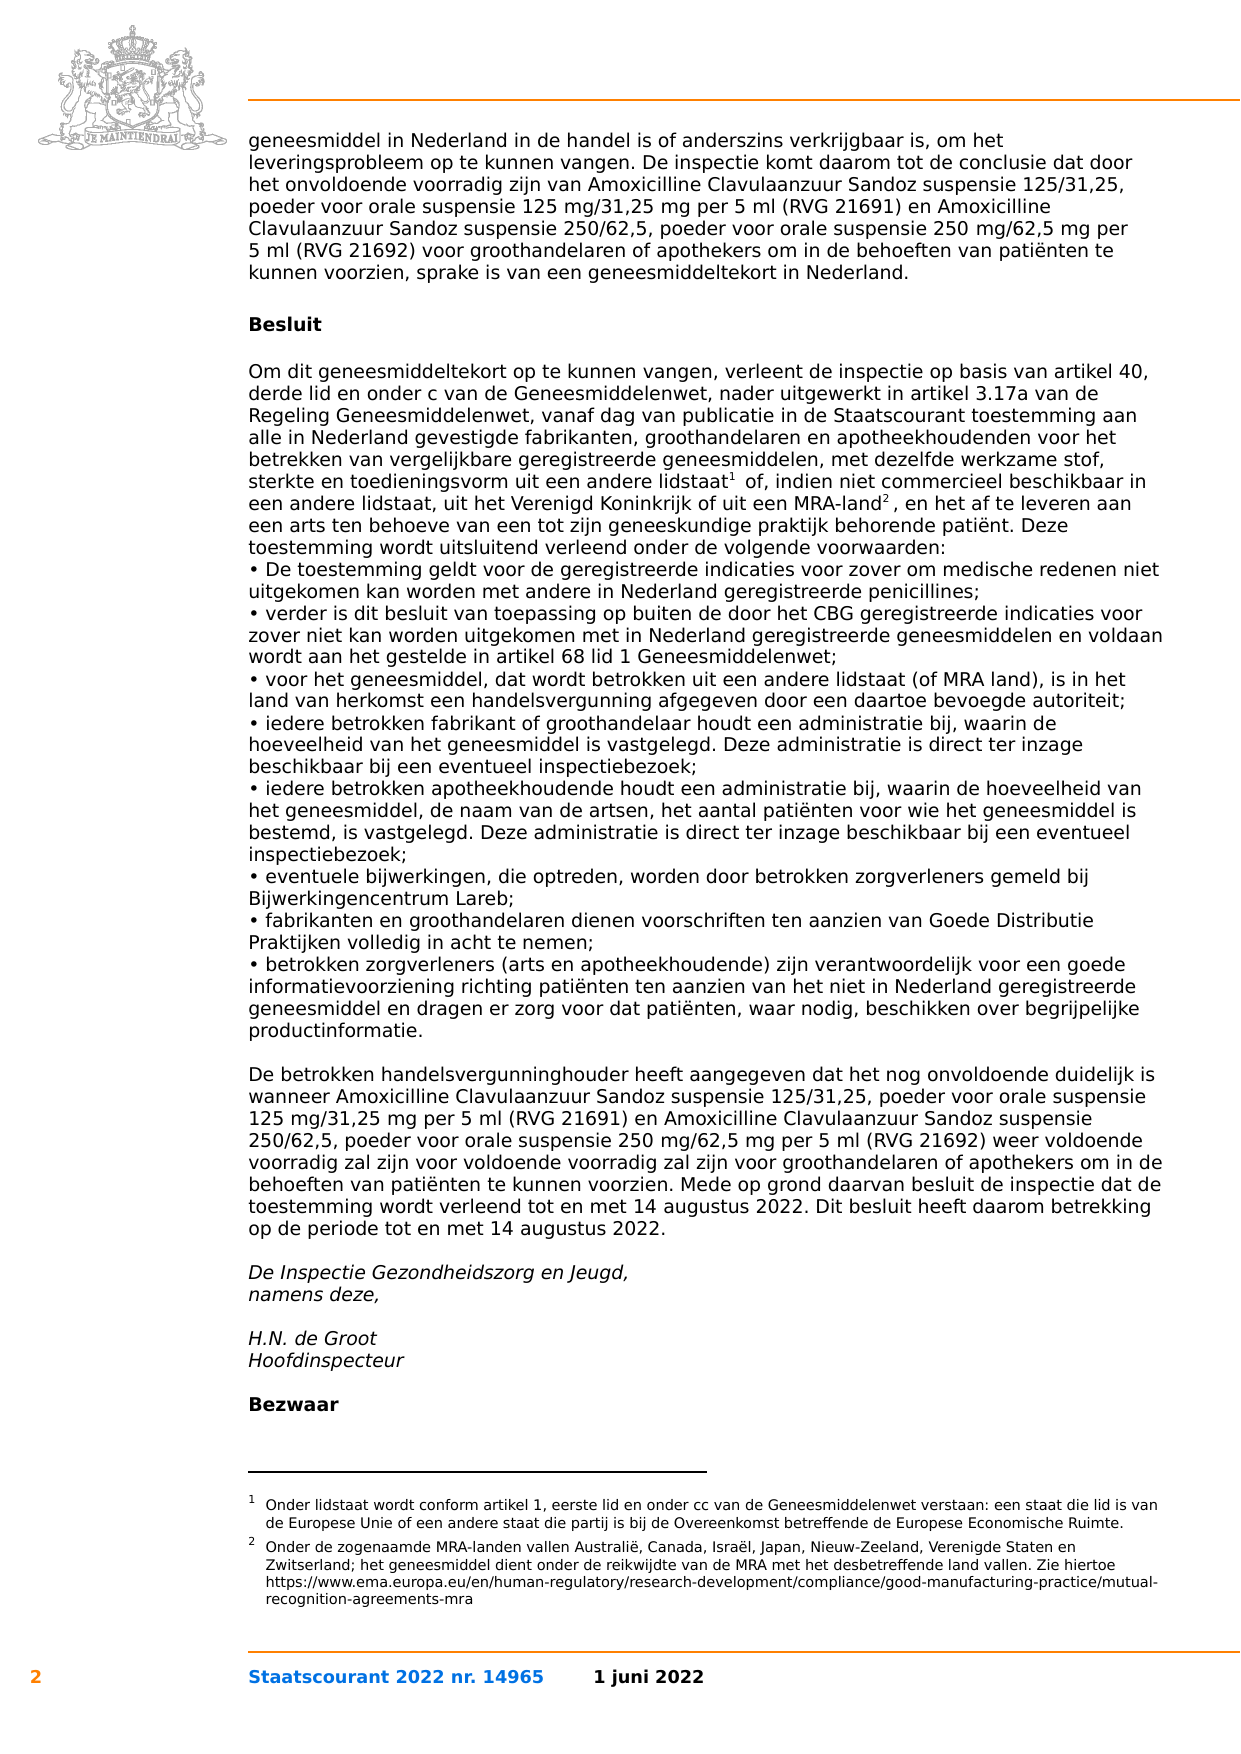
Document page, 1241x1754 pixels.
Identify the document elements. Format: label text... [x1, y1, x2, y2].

text geneesmiddel in Nederland in de handel is of anderszins verkrijgbaar is, om het leveringsprobleem op te kunnen vangen. De inspectie komt daarom tot de conclusie dat door het onvoldoende voorradig zijn van Amoxicilline Clavulaanzuur Sandoz suspensie 125/31,25, poeder voor orale suspensie 125 mg/31,25 mg per 5 ml (RVG 21691) en Amoxicilline Clavulaanzuur Sandoz suspensie 250/62,5, poeder voor orale suspensie 250 mg/62,5 mg per 5 ml (RVG 21692) voor groothandelaren of apothekers om in de behoeften van patiënten te kunnen voorzien, sprake is van een geneesmiddeltekort in Nederland. [248, 130, 1163, 284]
text Onder de zogenaamde MRA-landen vallen Australië, Canada, Israël, Japan, Nieuw-Zeeland, Verenigde Staten en Zwitserland; het geneesmiddel dient onder de reikwijdte van de MRA met het desbetreffende land vallen. Zie hiertoe https://www.ema.europa.eu/en/human-regulatory/research-development/compliance/good-manufacturing-practice/mutual-recognition-agreements-mra [248, 1535, 1163, 1608]
text De Inspectie Gezondheidszorg en Jeugd, namens deze, H.N. de Groot Hoofdinspecteur [248, 1262, 1163, 1372]
text • verder is dit besluit van toepassing op buiten de door het CBG geregistreerde indicaties voor zover niet kan worden uitgekomen met in Nederland geregistreerde geneesmiddelen en voldaan wordt aan het gestelde in artikel 68 lid 1 Geneesmiddelenwet; [248, 602, 1163, 668]
text Bezwaar [248, 1393, 1163, 1415]
subtitle Besluit [248, 314, 1163, 336]
text Onder lidstaat wordt conform artikel 1, eerste lid en onder cc van de Geneesmiddelenwet verstaan: een staat die lid is van de Europese Unie of een andere staat die partij is bij de Overeenkomst betreffende de Europese Economische Ruimte. [248, 1493, 1163, 1532]
picture [38, 25, 227, 150]
text • De toestemming geldt voor de geregistreerde indicaties voor zover om medische redenen niet uitgekomen kan worden met andere in Nederland geregistreerde penicillines; [248, 558, 1163, 602]
text • betrokken zorgverleners (arts en apotheekhoudende) zijn verantwoordelijk voor een goede informatievoorziening richting patiënten ten aanzien van het niet in Nederland geregistreerde geneesmiddel en dragen er zorg voor dat patiënten, waar nodig, beschikken over begrijpelijke productinformatie. [248, 954, 1163, 1042]
text • eventuele bijwerkingen, die optreden, worden door betrokken zorgverleners gemeld bij Bijwerkingencentrum Lareb; [248, 866, 1163, 910]
text Om dit geneesmiddeltekort op te kunnen vangen, verleent de inspectie op basis van artikel 40, derde lid en onder c van de Geneesmiddelenwet, nader uitgewerkt in artikel 3.17a van de Regeling Geneesmiddelenwet, vanaf dag van publicatie in de Staatscourant toestemming aan alle in Nederland gevestigde fabrikanten, groothandelaren en apotheekhoudenden voor het betrekken van vergelijkbare geregistreerde geneesmiddelen, met dezelfde werkzame stof, sterkte en toedieningsvorm uit een andere lidstaat of, indien niet commercieel beschikbaar in een andere lidstaat, uit het Verenigd Koninkrijk of uit een MRA-land, en het af te leveren aan een arts ten behoeve van een tot zijn geneeskundige praktijk behorende patiënt. Deze toestemming wordt uitsluitend verleend onder de volgende voorwaarden: [248, 361, 1163, 558]
text • iedere betrokken apotheekhoudende houdt een administratie bij, waarin de hoeveelheid van het geneesmiddel, de naam van de artsen, het aantal patiënten voor wie het geneesmiddel is bestemd, is vastgelegd. Deze administratie is direct ter inzage beschikbaar bij een eventueel inspectiebezoek; [248, 778, 1163, 866]
text • fabrikanten en groothandelaren dienen voorschriften ten aanzien van Goede Distributie Praktijken volledig in acht te nemen; [248, 910, 1163, 954]
text • iedere betrokken fabrikant of groothandelaar houdt een administratie bij, waarin de hoeveelheid van het geneesmiddel is vastgelegd. Deze administratie is direct ter inzage beschikbaar bij een eventueel inspectiebezoek; [248, 712, 1163, 778]
text • voor het geneesmiddel, dat wordt betrokken uit een andere lidstaat (of MRA land), is in het land van herkomst een handelsvergunning afgegeven door een daartoe bevoegde autoriteit; [248, 668, 1163, 712]
text De betrokken handelsvergunninghouder heeft aangegeven dat het nog onvoldoende duidelijk is wanneer Amoxicilline Clavulaanzuur Sandoz suspensie 125/31,25, poeder voor orale suspensie 125 mg/31,25 mg per 5 ml (RVG 21691) en Amoxicilline Clavulaanzuur Sandoz suspensie 250/62,5, poeder voor orale suspensie 250 mg/62,5 mg per 5 ml (RVG 21692) weer voldoende voorradig zal zijn voor voldoende voorradig zal zijn voor groothandelaren of apothekers om in de behoeften van patiënten te kunnen voorzien. Mede op grond daarvan besluit de inspectie dat de toestemming wordt verleend tot en met 14 augustus 2022. Dit besluit heeft daarom betrekking op de periode tot en met 14 augustus 2022. [248, 1064, 1163, 1240]
